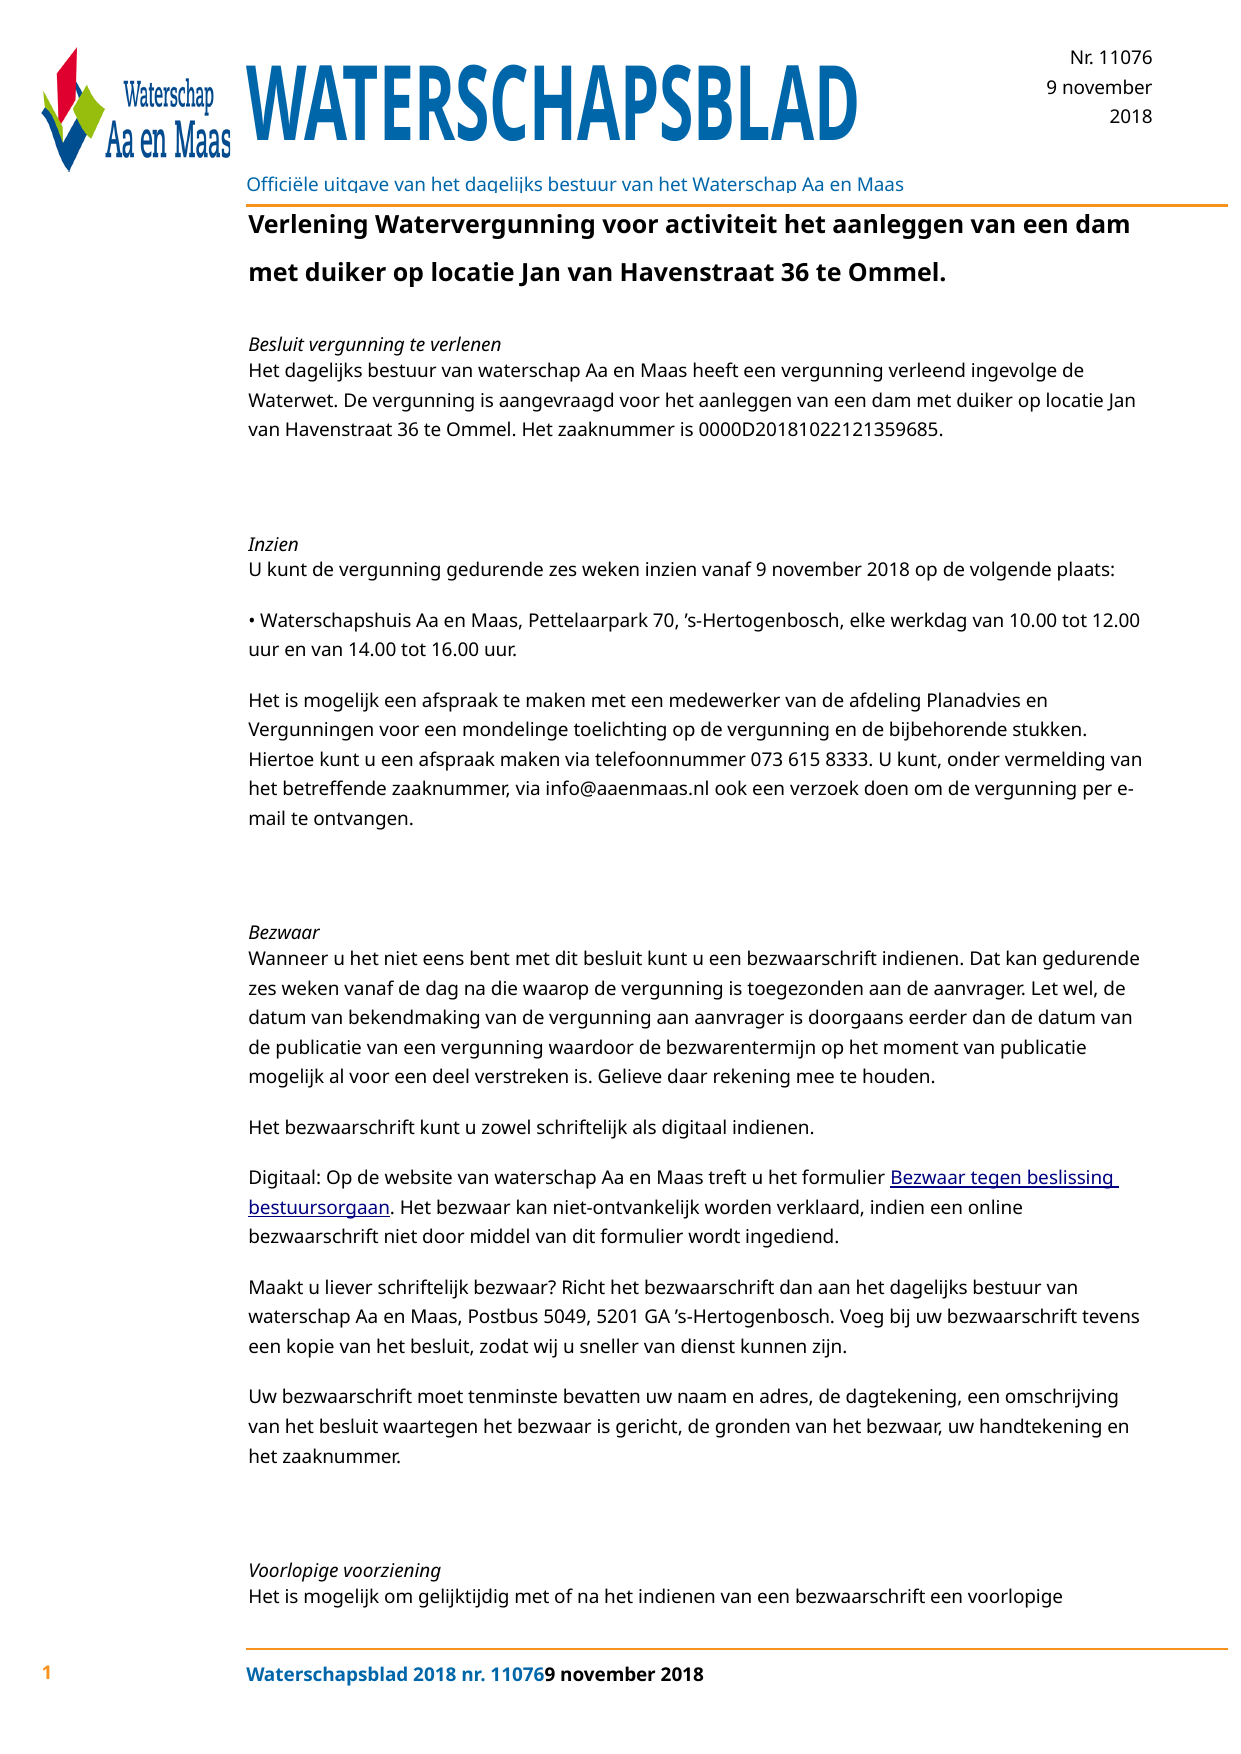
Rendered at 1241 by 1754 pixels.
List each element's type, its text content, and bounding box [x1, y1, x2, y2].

text Inzien [248, 531, 1152, 556]
text Het dagelijks bestuur van waterschap Aa en Maas heeft een vergunning verleend ingevolge de Waterwet. De vergunning is aangevraagd voor het aanleggen van een dam met duiker op locatie Jan van Havenstraat 36 te Ommel. Het zaaknummer is 0000D20181022121359685. [248, 357, 1152, 442]
text Uw bezwaarschrift moet tenminste bevatten uw naam en adres, de dagtekening, een omschrijving van het besluit waartegen het bezwaar is gericht, de gronden van het bezwaar, uw handtekening en het zaaknummer. [248, 1384, 1152, 1468]
text Besluit vergunning te verlenen [248, 331, 1152, 357]
text Het bezwaarschrift kunt u zowel schriftelijk als digitaal indienen. [248, 1114, 1152, 1140]
picture [41, 47, 231, 172]
text Digitaal: Op de website van waterschap Aa en Maas treft u het formulier Bezwaar tegen beslissing bestuursorgaan. Het bezwaar kan niet-ontvankelijk worden verklaard, indien een online bezwaarschrift niet door middel van dit formulier wordt ingediend. [248, 1164, 1152, 1249]
text Het is mogelijk een afspraak te maken met een medewerker van de afdeling Planadvies en Vergunningen voor een mondelinge toelichting op de vergunning en de bijbehorende stukken. Hiertoe kunt u een afspraak maken via telefoonnummer 073 615 8333. U kunt, onder vermelding van het betreffende zaaknummer, via info@aaenmaas.nl ook een verzoek doen om de vergunning per e-mail te ontvangen. [248, 687, 1152, 831]
text • Waterschapshuis Aa en Maas, Pettelaarpark 70, ’s-Hertogenbosch, elke werkdag van 10.00 tot 12.00 uur en van 14.00 tot 16.00 uur. [248, 607, 1152, 662]
text Het is mogelijk om gelijktijdig met of na het indienen van een bezwaarschrift een voorlopige [248, 1583, 1152, 1609]
text Maakt u liever schriftelijk bezwaar? Richt het bezwaarschrift dan aan het dagelijks bestuur van waterschap Aa en Maas, Postbus 5049, 5201 GA ’s-Hertogenbosch. Voeg bij uw bezwaarschrift tevens een kopie van het besluit, zodat wij u sneller van dienst kunnen zijn. [248, 1274, 1152, 1359]
text Wanneer u het niet eens bent met dit besluit kunt u een bezwaarschrift indienen. Dat kan gedurende zes weken vanaf de dag na die waarop de vergunning is toegezonden aan de aanvrager. Let wel, de datum van bekendmaking van de vergunning aan aanvrager is doorgaans eerder dan de datum van de publicatie van een vergunning waardoor de bezwarentermijn op het moment van publicatie mogelijk al voor een deel verstreken is. Gelieve daar rekening mee te houden. [248, 945, 1152, 1089]
text Verlening Watervergunning voor activiteit het aanleggen van een dam met duiker op locatie Jan van Havenstraat 36 te Ommel. [248, 207, 1152, 288]
text Voorlopige voorziening [248, 1557, 1152, 1583]
text U kunt de vergunning gedurende zes weken inzien vanaf 9 november 2018 op de volgende plaats: [248, 556, 1152, 582]
text Bezwaar [248, 919, 1152, 945]
